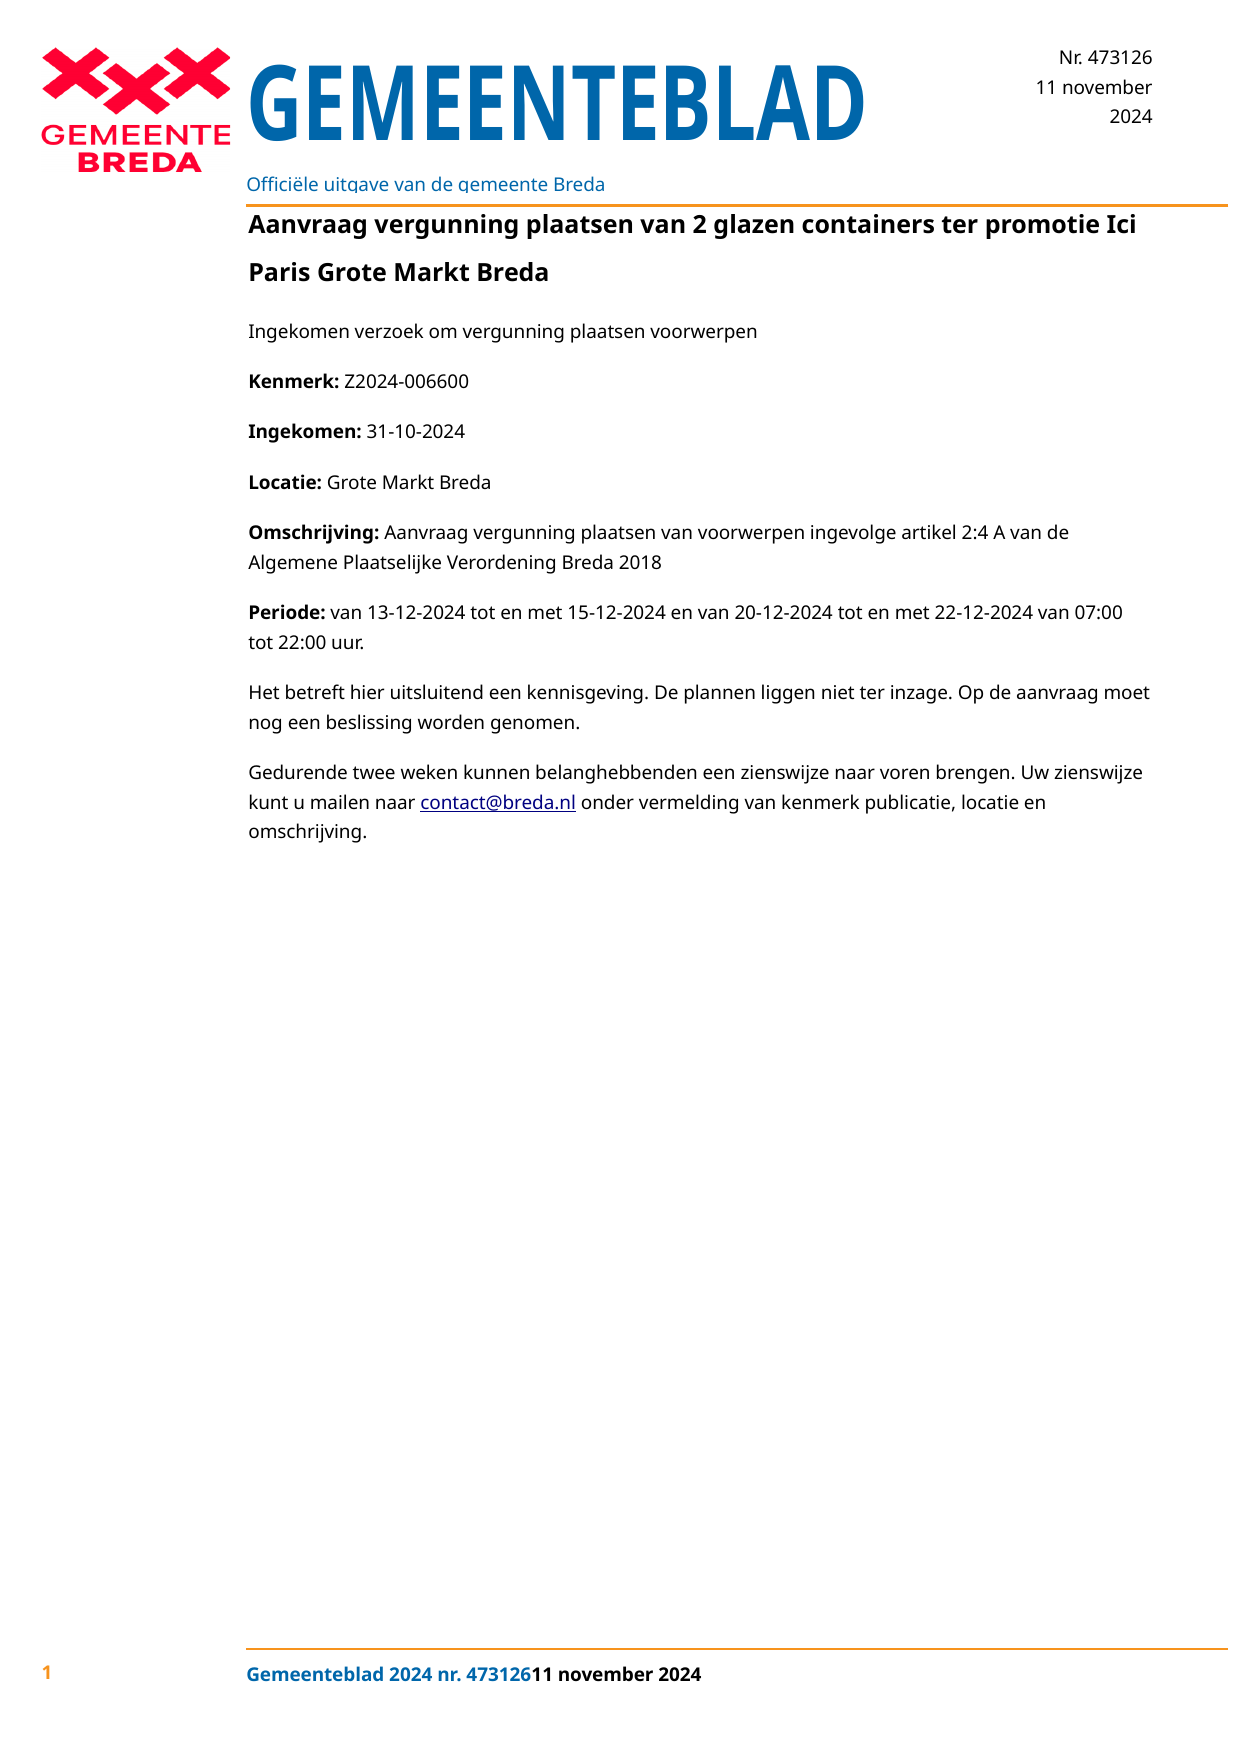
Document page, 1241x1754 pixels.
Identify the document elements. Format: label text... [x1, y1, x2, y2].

text Omschrijving: Aanvraag vergunning plaatsen van voorwerpen ingevolge artikel 2:4 A van de Algemene Plaatselijke Verordening Breda 2018 [248, 519, 1152, 575]
picture [41, 47, 231, 172]
text Gedurende twee weken kunnen belanghebbenden een zienswijze naar voren brengen. Uw zienswijze kunt u mailen naar contact@breda.nl onder vermelding van kenmerk publicatie, locatie en omschrijving. [248, 759, 1152, 844]
text Locatie: Grote Markt Breda [248, 469, 1152, 495]
text Ingekomen verzoek om vergunning plaatsen voorwerpen [248, 318, 1152, 344]
text Aanvraag vergunning plaatsen van 2 glazen containers ter promotie Ici Paris Grote Markt Breda [248, 207, 1152, 288]
text Kenmerk: Z2024-006600 [248, 368, 1152, 394]
text Het betreft hier uitsluitend een kennisgeving. De plannen liggen niet ter inzage. Op de aanvraag moet nog een beslissing worden genomen. [248, 679, 1152, 735]
text Ingekomen: 31-10-2024 [248, 419, 1152, 444]
text Periode: van 13-12-2024 tot en met 15-12-2024 en van 20-12-2024 tot en met 22-12-2024 van 07:00 tot 22:00 uur. [248, 599, 1152, 655]
